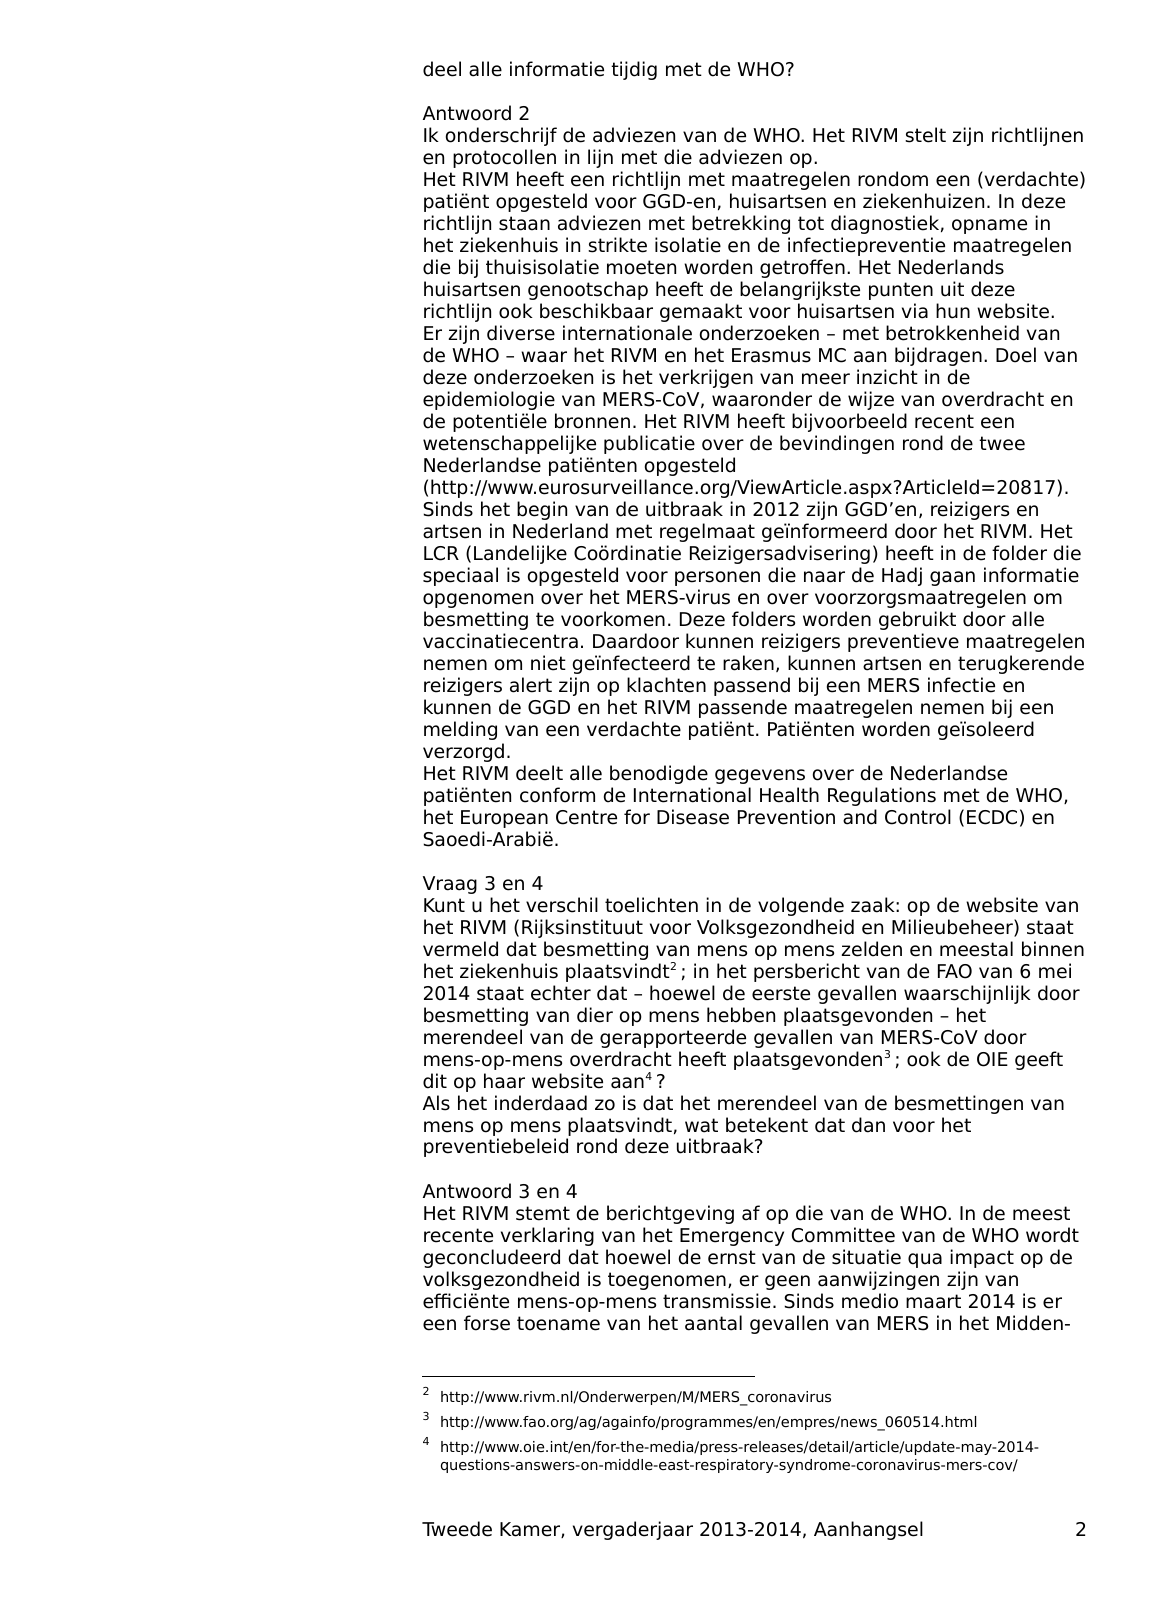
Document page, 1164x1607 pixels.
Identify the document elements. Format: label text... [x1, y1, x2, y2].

text Sinds het begin van de uitbraak in 2012 zijn GGD’en, reizigers en artsen in Nederland met regelmaat geïnformeerd door het RIVM. Het LCR (Landelijke Coördinatie Reizigersadvisering) heeft in de folder die speciaal is opgesteld voor personen die naar de Hadj gaan informatie opgenomen over het MERS-virus en over voorzorgsmaatregelen om besmetting te voorkomen. Deze folders worden gebruikt door alle vaccinatiecentra. Daardoor kunnen reizigers preventieve maatregelen nemen om niet geïnfecteerd te raken, kunnen artsen en terugkerende reizigers alert zijn op klachten passend bij een MERS infectie en kunnen de GGD en het RIVM passende maatregelen nemen bij een melding van een verdachte patiënt. Patiënten worden geïsoleerd verzorgd. [422, 499, 1087, 763]
text Het RIVM stemt de berichtgeving af op die van de WHO. In de meest recente verklaring van het Emergency Committee van de WHO wordt geconcludeerd dat hoewel de ernst van de situatie qua impact op de volksgezondheid is toegenomen, er geen aanwijzingen zijn van efficiënte mens-op-mens transmissie. Sinds medio maart 2014 is er een forse toename van het aantal gevallen van MERS in het Midden- [422, 1203, 1087, 1334]
text deel alle informatie tijdig met de WHO? [422, 59, 1087, 81]
text http://www.rivm.nl/Onderwerpen/M/MERS_coronavirus [422, 1385, 1087, 1407]
text Antwoord 2 [422, 103, 1087, 125]
text Het RIVM heeft een richtlijn met maatregelen rondom een (verdachte) patiënt opgesteld voor GGD-en, huisartsen en ziekenhuizen. In deze richtlijn staan adviezen met betrekking tot diagnostiek, opname in het ziekenhuis in strikte isolatie en de infectiepreventie maatregelen die bij thuisisolatie moeten worden getroffen. Het Nederlands huisartsen genootschap heeft de belangrijkste punten uit deze richtlijn ook beschikbaar gemaakt voor huisartsen via hun website. [422, 169, 1087, 323]
text Kunt u het verschil toelichten in de volgende zaak: op de website van het RIVM (Rijksinstituut voor Volksgezondheid en Milieubeheer) staat vermeld dat besmetting van mens op mens zelden en meestal binnen het ziekenhuis plaatsvindt; in het persbericht van de FAO van 6 mei 2014 staat echter dat – hoewel de eerste gevallen waarschijnlijk door besmetting van dier op mens hebben plaatsgevonden – het merendeel van de gerapporteerde gevallen van MERS-CoV door mens-op-mens overdracht heeft plaatsgevonden; ook de OIE geeft dit op haar website aan? [422, 895, 1087, 1092]
text Antwoord 3 en 4 [422, 1181, 1087, 1203]
text http://www.oie.int/en/for-the-media/press-releases/detail/article/update-may-2014-questions-answers-on-middle-east-respiratory-syndrome-coronavirus-mers-cov/ [422, 1435, 1087, 1474]
text http://www.fao.org/ag/againfo/programmes/en/empres/news_060514.html [422, 1410, 1087, 1432]
text Als het inderdaad zo is dat het merendeel van de besmettingen van mens op mens plaatsvindt, wat betekent dat dan voor het preventiebeleid rond deze uitbraak? [422, 1092, 1087, 1158]
text Er zijn diverse internationale onderzoeken – met betrokkenheid van de WHO – waar het RIVM en het Erasmus MC aan bijdragen. Doel van deze onderzoeken is het verkrijgen van meer inzicht in de epidemiologie van MERS-CoV, waaronder de wijze van overdracht en de potentiële bronnen. Het RIVM heeft bijvoorbeeld recent een wetenschappelijke publicatie over de bevindingen rond de twee Nederlandse patiënten opgesteld (http://www.eurosurveillance.org/ViewArticle.aspx?ArticleId=20817). [422, 323, 1087, 499]
text Ik onderschrijf de adviezen van de WHO. Het RIVM stelt zijn richtlijnen en protocollen in lijn met die adviezen op. [422, 125, 1087, 169]
text Het RIVM deelt alle benodigde gegevens over de Nederlandse patiënten conform de International Health Regulations met de WHO, het European Centre for Disease Prevention and Control (ECDC) en Saoedi-Arabië. [422, 763, 1087, 851]
text Vraag 3 en 4 [422, 873, 1087, 895]
